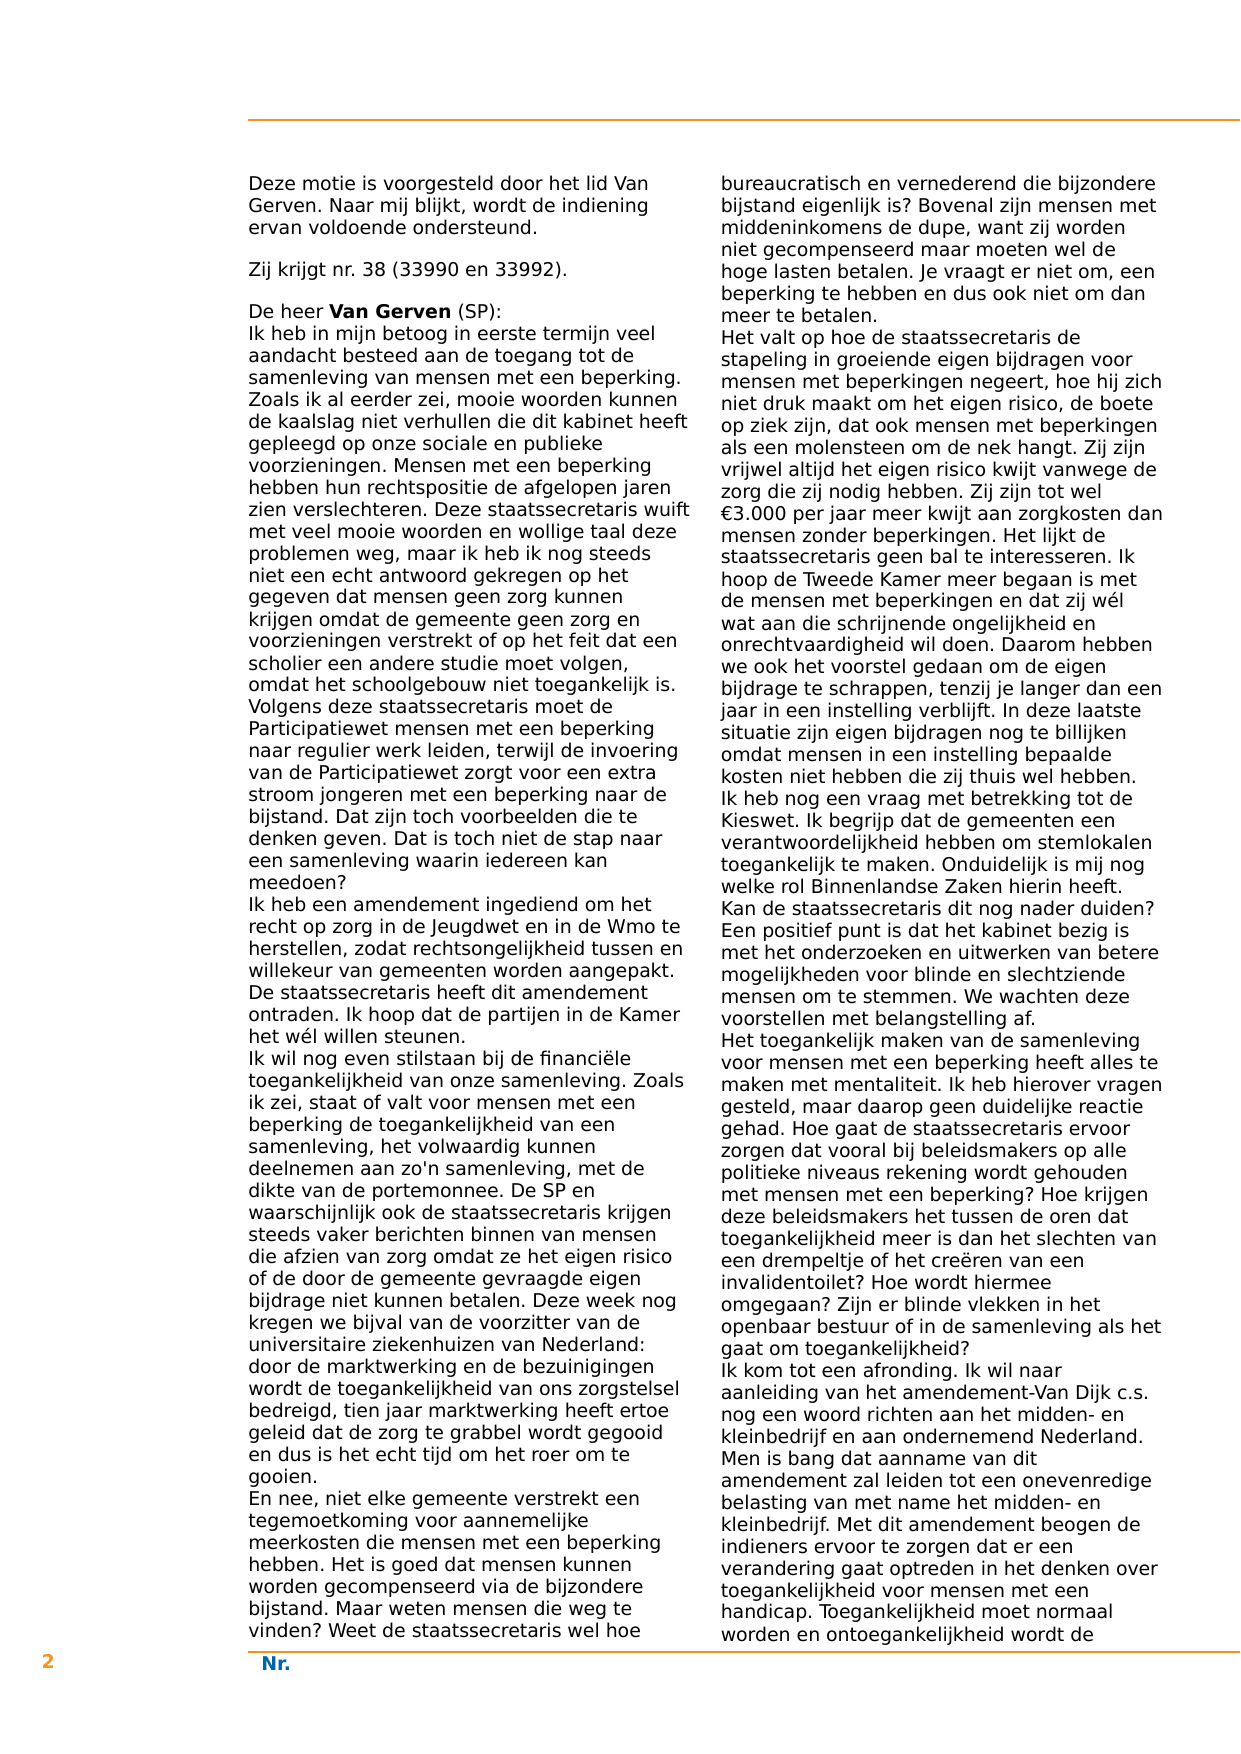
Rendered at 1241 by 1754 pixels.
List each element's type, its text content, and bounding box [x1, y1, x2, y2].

text Deze motie is voorgesteld door het lid Van Gerven. Naar mij blijkt, wordt de indiening ervan voldoende ondersteund. [248, 173, 691, 239]
text Ik heb in mijn betoog in eerste termijn veel aandacht besteed aan de toegang tot de samenleving van mensen met een beperking. Zoals ik al eerder zei, mooie woorden kunnen de kaalslag niet verhullen die dit kabinet heeft gepleegd op onze sociale en publieke voorzieningen. Mensen met een beperking hebben hun rechtspositie de afgelopen jaren zien verslechteren. Deze staatssecretaris wuift met veel mooie woorden en wollige taal deze problemen weg, maar ik heb ik nog steeds niet een echt antwoord gekregen op het gegeven dat mensen geen zorg kunnen krijgen omdat de gemeente geen zorg en voorzieningen verstrekt of op het feit dat een scholier een andere studie moet volgen, omdat het schoolgebouw niet toegankelijk is. Volgens deze staatssecretaris moet de Participatiewet mensen met een beperking naar regulier werk leiden, terwijl de invoering van de Participatiewet zorgt voor een extra stroom jongeren met een beperking naar de bijstand. Dat zijn toch voorbeelden die te denken geven. Dat is toch niet de stap naar een samenleving waarin iedereen kan meedoen? [248, 323, 691, 894]
text Ik kom tot een afronding. Ik wil naar aanleiding van het amendement-Van Dijk c.s. nog een woord richten aan het midden- en kleinbedrijf en aan ondernemend Nederland. Men is bang dat aanname van dit amendement zal leiden tot een onevenredige belasting van met name het midden- en kleinbedrijf. Met dit amendement beogen de indieners ervoor te zorgen dat er een verandering gaat optreden in het denken over toegankelijkheid voor mensen met een handicap. Toegankelijkheid moet normaal worden en ontoegankelijkheid wordt de [721, 1360, 1163, 1645]
text bureaucratisch en vernederend die bijzondere bijstand eigenlijk is? Bovenal zijn mensen met middeninkomens de dupe, want zij worden niet gecompenseerd maar moeten wel de hoge lasten betalen. Je vraagt er niet om, een beperking te hebben en dus ook niet om dan meer te betalen. [721, 173, 1163, 327]
text En nee, niet elke gemeente verstrekt een tegemoetkoming voor aannemelijke meerkosten die mensen met een beperking hebben. Het is goed dat mensen kunnen worden gecompenseerd via de bijzondere bijstand. Maar weten mensen die weg te vinden? Weet de staatssecretaris wel hoe [248, 1488, 691, 1641]
text Ik wil nog even stilstaan bij de financiële toegankelijkheid van onze samenleving. Zoals ik zei, staat of valt voor mensen met een beperking de toegankelijkheid van een samenleving, het volwaardig kunnen deelnemen aan zo'n samenleving, met de dikte van de portemonnee. De SP en waarschijnlijk ook de staatssecretaris krijgen steeds vaker berichten binnen van mensen die afzien van zorg omdat ze het eigen risico of de door de gemeente gevraagde eigen bijdrage niet kunnen betalen. Deze week nog kregen we bijval van de voorzitter van de universitaire ziekenhuizen van Nederland: door de marktwerking en de bezuinigingen wordt de toegankelijkheid van ons zorgstelsel bedreigd, tien jaar marktwerking heeft ertoe geleid dat de zorg te grabbel wordt gegooid en dus is het echt tijd om het roer om te gooien. [248, 1048, 691, 1488]
text Het toegankelijk maken van de samenleving voor mensen met een beperking heeft alles te maken met mentaliteit. Ik heb hierover vragen gesteld, maar daarop geen duidelijke reactie gehad. Hoe gaat de staatssecretaris ervoor zorgen dat vooral bij beleidsmakers op alle politieke niveaus rekening wordt gehouden met mensen met een beperking? Hoe krijgen deze beleidsmakers het tussen de oren dat toegankelijkheid meer is dan het slechten van een drempeltje of het creëren van een invalidentoilet? Hoe wordt hiermee omgegaan? Zijn er blinde vlekken in het openbaar bestuur of in de samenleving als het gaat om toegankelijkheid? [721, 1030, 1163, 1360]
text Het valt op hoe de staatssecretaris de stapeling in groeiende eigen bijdragen voor mensen met beperkingen negeert, hoe hij zich niet druk maakt om het eigen risico, de boete op ziek zijn, dat ook mensen met beperkingen als een molensteen om de nek hangt. Zij zijn vrijwel altijd het eigen risico kwijt vanwege de zorg die zij nodig hebben. Zij zijn tot wel €3.000 per jaar meer kwijt aan zorgkosten dan mensen zonder beperkingen. Het lijkt de staatssecretaris geen bal te interesseren. Ik hoop de Tweede Kamer meer begaan is met de mensen met beperkingen en dat zij wél wat aan die schrijnende ongelijkheid en onrechtvaardigheid wil doen. Daarom hebben we ook het voorstel gedaan om de eigen bijdrage te schrappen, tenzij je langer dan een jaar in een instelling verblijft. In deze laatste situatie zijn eigen bijdragen nog te billijken omdat mensen in een instelling bepaalde kosten niet hebben die zij thuis wel hebben. [721, 327, 1163, 788]
text Ik heb nog een vraag met betrekking tot de Kieswet. Ik begrijp dat de gemeenten een verantwoordelijkheid hebben om stemlokalen toegankelijk te maken. Onduidelijk is mij nog welke rol Binnenlandse Zaken hierin heeft. Kan de staatssecretaris dit nog nader duiden? Een positief punt is dat het kabinet bezig is met het onderzoeken en uitwerken van betere mogelijkheden voor blinde en slechtziende mensen om te stemmen. We wachten deze voorstellen met belangstelling af. [721, 788, 1163, 1030]
text Zij krijgt nr. 38 (33990 en 33992). [248, 259, 691, 281]
text Ik heb een amendement ingediend om het recht op zorg in de Jeugdwet en in de Wmo te herstellen, zodat rechtsongelijkheid tussen en willekeur van gemeenten worden aangepakt. De staatssecretaris heeft dit amendement ontraden. Ik hoop dat de partijen in de Kamer het wél willen steunen. [248, 894, 691, 1048]
text De heer Van Gerven (SP): [248, 301, 691, 323]
